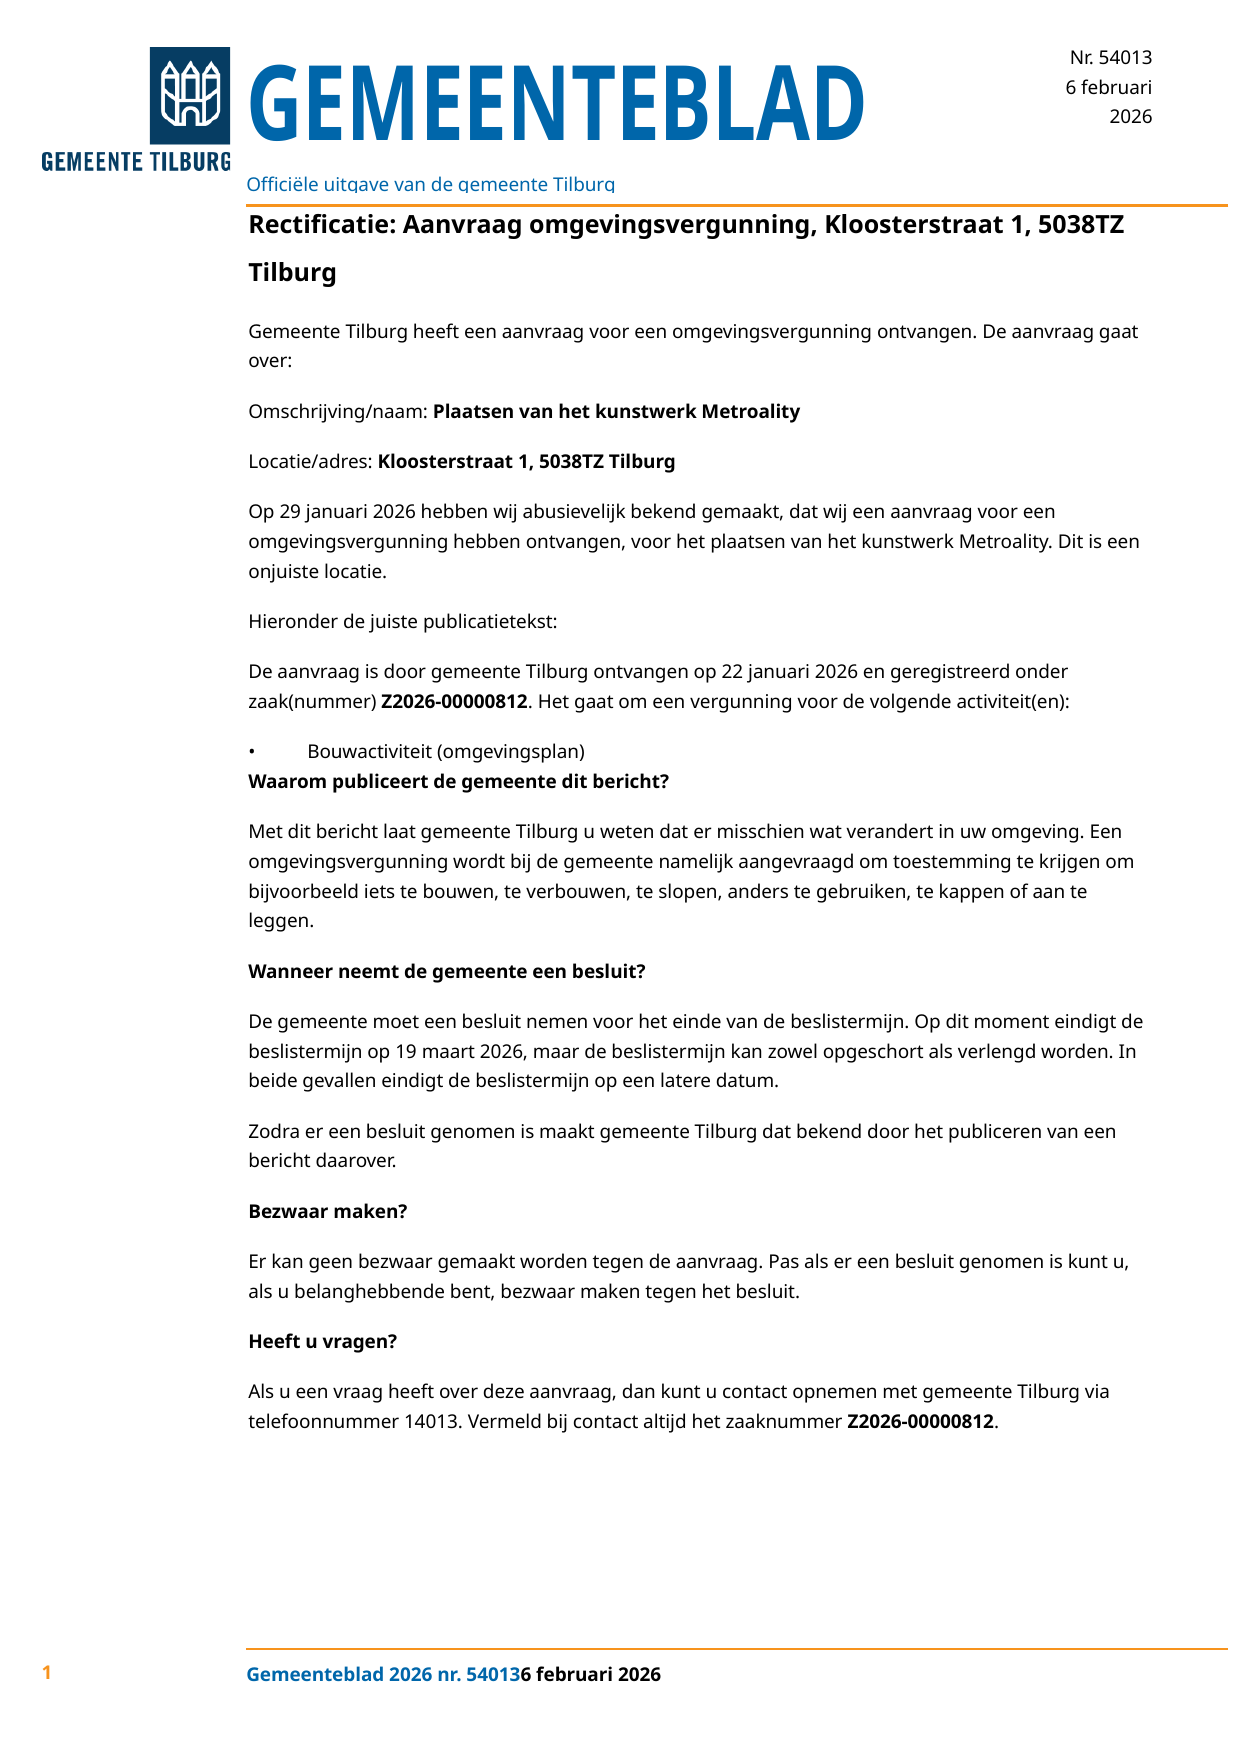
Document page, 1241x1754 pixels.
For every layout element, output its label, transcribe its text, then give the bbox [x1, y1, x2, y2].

text Zodra er een besluit genomen is maakt gemeente Tilburg dat bekend door het publiceren van een bericht daarover. [248, 1118, 1152, 1173]
text Waarom publiceert de gemeente dit bericht? [248, 768, 1152, 794]
text Wanneer neemt de gemeente een besluit? [248, 958, 1152, 984]
text Heeft u vragen? [248, 1328, 1152, 1354]
picture [41, 47, 231, 172]
text Locatie/adres: Kloosterstraat 1, 5038TZ Tilburg [248, 448, 1152, 474]
text Als u een vraag heeft over deze aanvraag, dan kunt u contact opnemen met gemeente Tilburg via telefoonnummer 14013. Vermeld bij contact altijd het zaaknummer Z2026-00000812. [248, 1379, 1152, 1434]
text Met dit bericht laat gemeente Tilburg u weten dat er misschien wat verandert in uw omgeving. Een omgevingsvergunning wordt bij de gemeente namelijk aangevraagd om toestemming te krijgen om bijvoorbeeld iets te bouwen, te verbouwen, te slopen, anders te gebruiken, te kappen of aan te leggen. [248, 819, 1152, 933]
text Op 29 januari 2026 hebben wij abusievelijk bekend gemaakt, dat wij een aanvraag voor een omgevingsvergunning hebben ontvangen, voor het plaatsen van het kunstwerk Metroality. Dit is een onjuiste locatie. [248, 499, 1152, 584]
text De aanvraag is door gemeente Tilburg ontvangen op 22 januari 2026 en geregistreerd onder zaak(nummer) Z2026-00000812. Het gaat om een vergunning voor de volgende activiteit(en): [248, 659, 1152, 714]
text De gemeente moet een besluit nemen voor het einde van de beslistermijn. Op dit moment eindigt de beslistermijn op 19 maart 2026, maar de beslistermijn kan zowel opgeschort als verlengd worden. In beide gevallen eindigt de beslistermijn op een latere datum. [248, 1008, 1152, 1093]
text Omschrijving/naam: Plaatsen van het kunstwerk Metroality [248, 398, 1152, 424]
text Bezwaar maken? [248, 1198, 1152, 1224]
list Bouwactiviteit (omgevingsplan) [248, 739, 1152, 764]
text Rectificatie: Aanvraag omgevingsvergunning, Kloosterstraat 1, 5038TZ Tilburg [248, 207, 1152, 288]
text Gemeente Tilburg heeft een aanvraag voor een omgevingsvergunning ontvangen. De aanvraag gaat over: [248, 318, 1152, 373]
text Hieronder de juiste publicatietekst: [248, 608, 1152, 634]
text Er kan geen bezwaar gemaakt worden tegen de aanvraag. Pas als er een besluit genomen is kunt u, als u belanghebbende bent, bezwaar maken tegen het besluit. [248, 1248, 1152, 1304]
